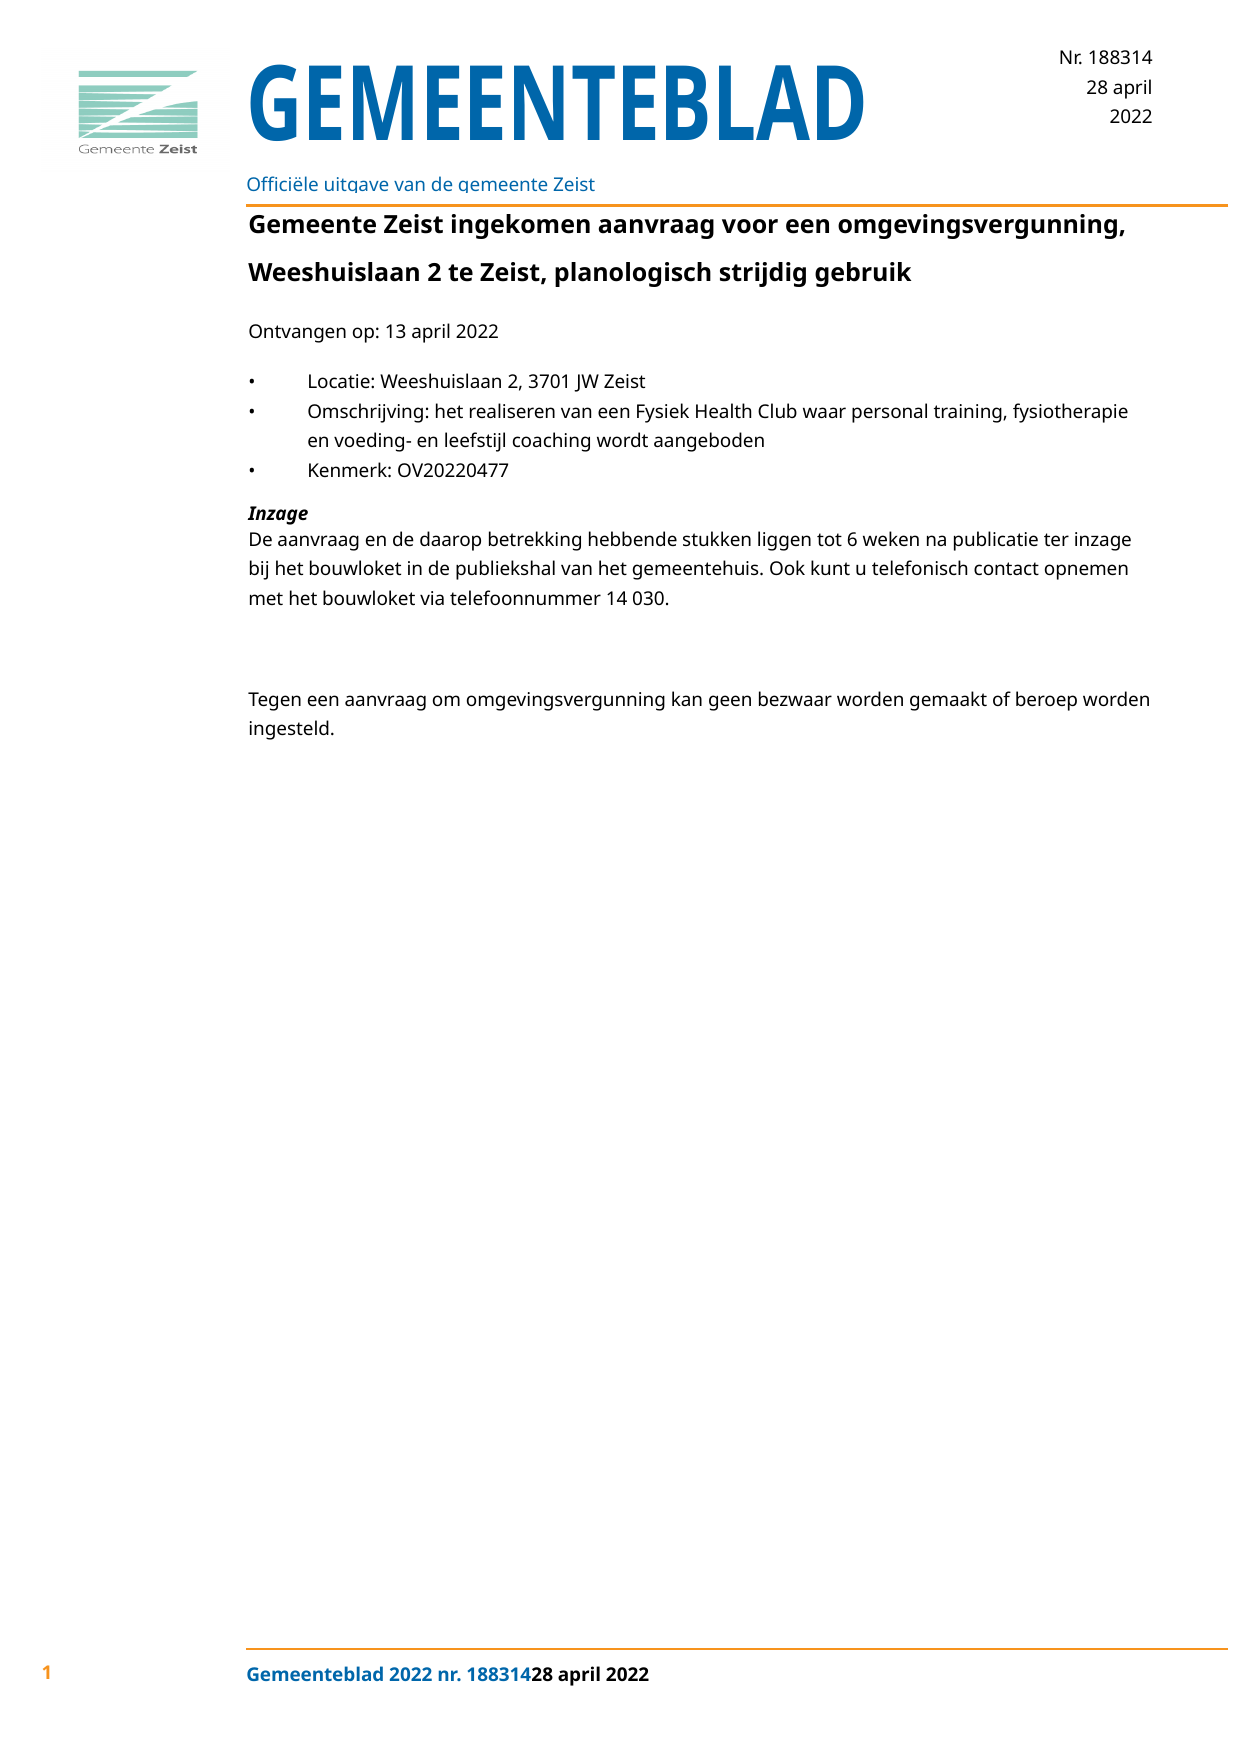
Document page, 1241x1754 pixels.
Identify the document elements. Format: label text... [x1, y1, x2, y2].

text Ontvangen op: 13 april 2022 [248, 318, 1152, 344]
list Locatie: Weeshuislaan 2, 3701 JW Zeist [248, 368, 1152, 394]
picture [41, 47, 231, 172]
list Omschrijving: het realiseren van een Fysiek Health Club waar personal training, fysiotherapie en voeding- en leefstijl coaching wordt aangeboden [248, 398, 1152, 453]
text De aanvraag en de daarop betrekking hebbende stukken liggen tot 6 weken na publicatie ter inzage bij het bouwloket in de publiekshal van het gemeentehuis. Ook kunt u telefonisch contact opnemen met het bouwloket via telefoonnummer 14 030. [248, 526, 1152, 611]
text Inzage [248, 500, 1152, 526]
text Tegen een aanvraag om omgevingsvergunning kan geen bezwaar worden gemaakt of beroep worden ingesteld. [248, 686, 1152, 741]
list Kenmerk: OV20220477 [248, 457, 1152, 483]
text Gemeente Zeist ingekomen aanvraag voor een omgevingsvergunning, Weeshuislaan 2 te Zeist, planologisch strijdig gebruik [248, 207, 1152, 288]
